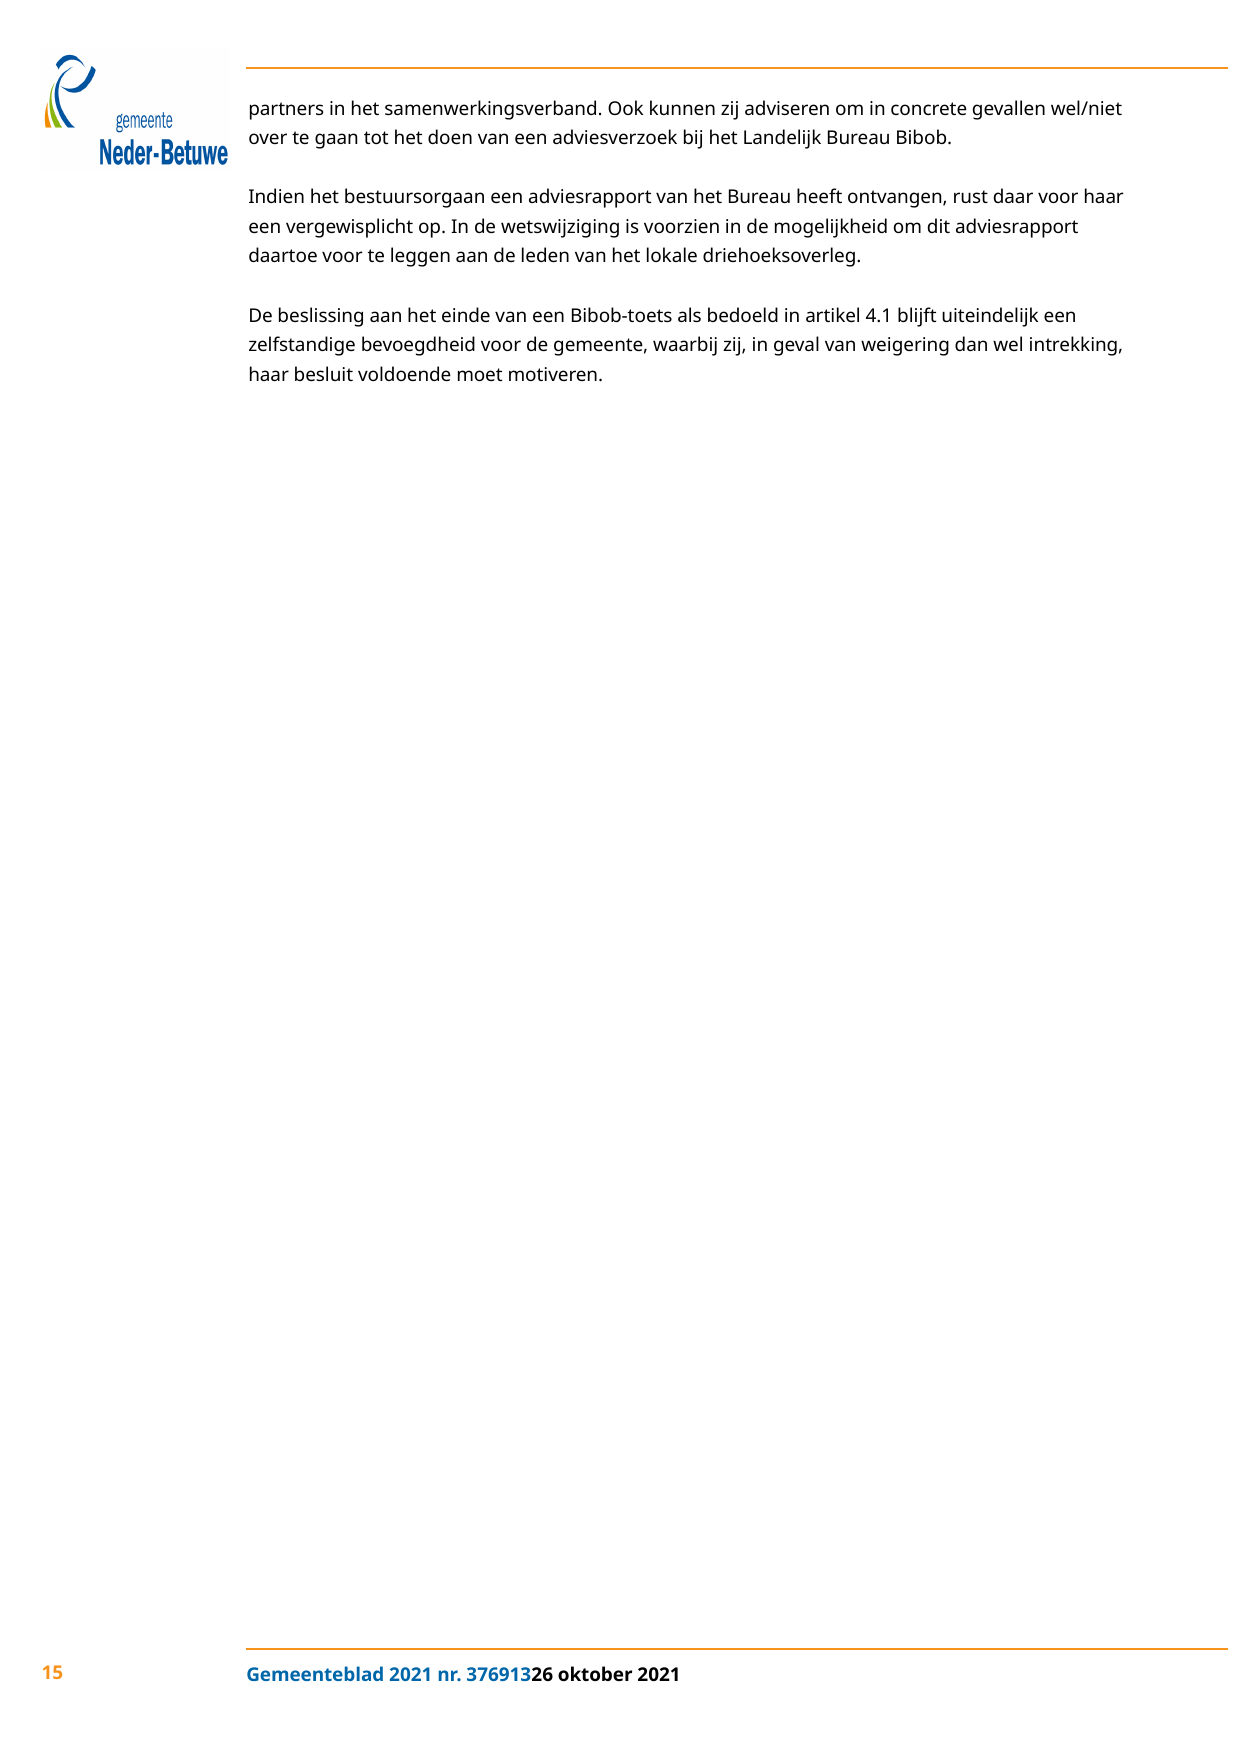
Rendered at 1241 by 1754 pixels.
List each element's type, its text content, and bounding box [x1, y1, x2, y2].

picture [41, 47, 231, 172]
text partners in het samenwerkingsverband. Ook kunnen zij adviseren om in concrete gevallen wel/niet over te gaan tot het doen van een adviesverzoek bij het Landelijk Bureau Bibob. [248, 95, 1152, 150]
text Indien het bestuursorgaan een adviesrapport van het Bureau heeft ontvangen, rust daar voor haar een vergewisplicht op. In de wetswijziging is voorzien in de mogelijkheid om dit adviesrapport daartoe voor te leggen aan de leden van het lokale driehoeksoverleg. [248, 183, 1152, 268]
text De beslissing aan het einde van een Bibob-toets als bedoeld in artikel 4.1 blijft uiteindelijk een zelfstandige bevoegdheid voor de gemeente, waarbij zij, in geval van weigering dan wel intrekking, haar besluit voldoende moet motiveren. [248, 302, 1152, 387]
